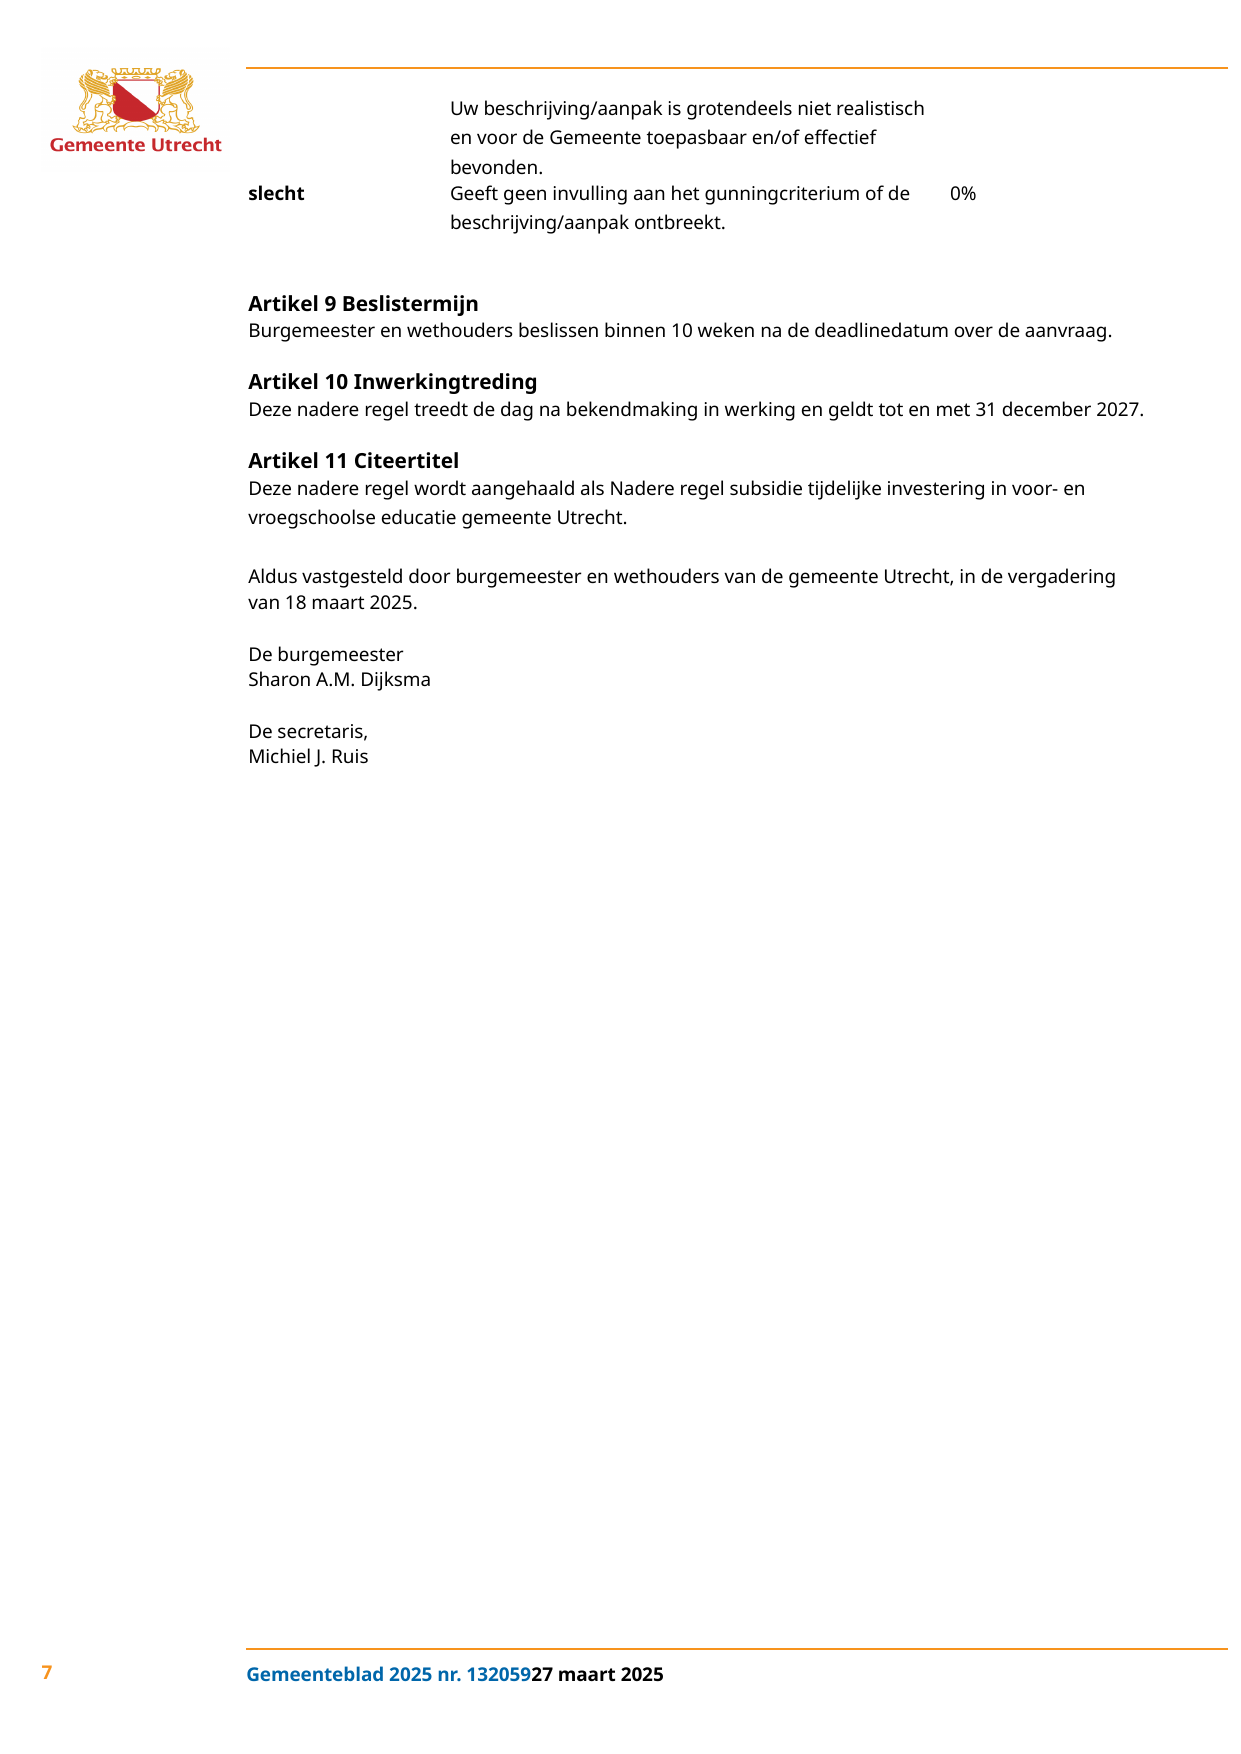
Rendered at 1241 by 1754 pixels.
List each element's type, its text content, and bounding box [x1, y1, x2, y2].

text Artikel 11 Citeertitel [248, 446, 1152, 475]
text Sharon A.M. Dijksma [248, 666, 1152, 692]
text Burgemeester en wethouders beslissen binnen 10 weken na de deadlinedatum over de aanvraag. [248, 317, 1152, 343]
text Deze nadere regel treedt de dag na bekendmaking in werking en geldt tot en met 31 december 2027. [248, 396, 1152, 422]
picture [41, 47, 231, 172]
text De secretaris, [248, 718, 1152, 744]
table_cell [248, 95, 450, 180]
table_cell Geeft geen invulling aan het gunningcriterium of de beschrijving/aanpak ontbreekt. [450, 180, 950, 235]
table_cell 0% [950, 180, 1152, 235]
table_cell slecht [248, 180, 450, 235]
text Artikel 9 Beslistermijn [248, 289, 1152, 317]
text Deze nadere regel wordt aangehaald als Nadere regel subsidie tijdelijke investering in voor- en vroegschoolse educatie gemeente Utrecht. [248, 475, 1152, 530]
text Artikel 10 Inwerkingtreding [248, 367, 1152, 396]
text Michiel J. Ruis [248, 744, 1152, 769]
table_cell Uw beschrijving/aanpak is grotendeels niet realistisch en voor de Gemeente toepasbaar en/of effectief bevonden. [450, 95, 950, 180]
text Aldus vastgesteld door burgemeester en wethouders van de gemeente Utrecht, in de vergadering van 18 maart 2025. [248, 563, 1152, 615]
table_cell [950, 95, 1152, 180]
text De burgemeester [248, 641, 1152, 666]
